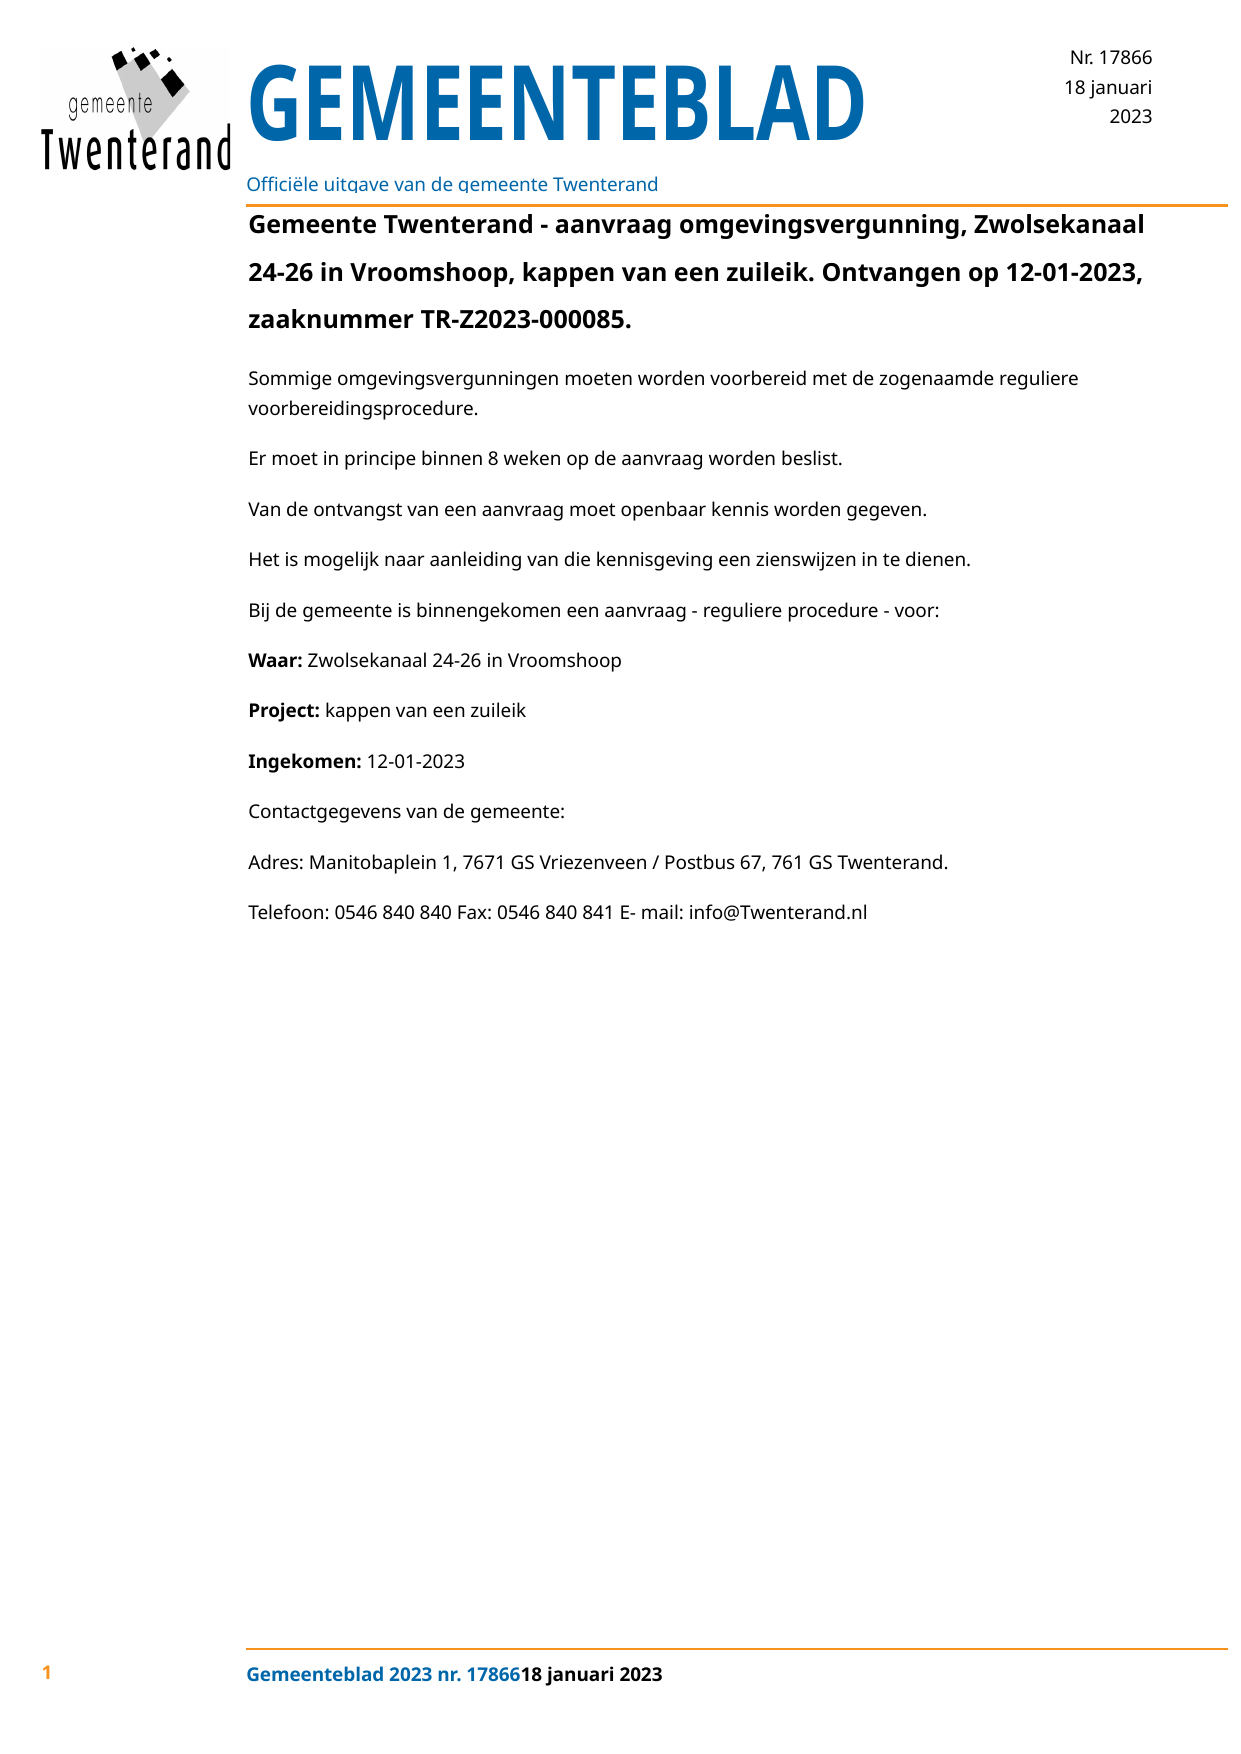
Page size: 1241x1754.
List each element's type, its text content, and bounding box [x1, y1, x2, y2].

text Gemeente Twenterand - aanvraag omgevingsvergunning, Zwolsekanaal 24-26 in Vroomshoop, kappen van een zuileik. Ontvangen op 12-01-2023, zaaknummer TR-Z2023-000085. [248, 207, 1152, 336]
text Contactgegevens van de gemeente: [248, 798, 1152, 824]
text Telefoon: 0546 840 840 Fax: 0546 840 841 E- mail: info@Twenterand.nl [248, 899, 1152, 925]
text Project: kappen van een zuileik [248, 698, 1152, 723]
text Ingekomen: 12-01-2023 [248, 748, 1152, 774]
text Bij de gemeente is binnengekomen een aanvraag - reguliere procedure - voor: [248, 597, 1152, 622]
text Sommige omgevingsvergunningen moeten worden voorbereid met de zogenaamde reguliere voorbereidingsprocedure. [248, 366, 1152, 421]
text Er moet in principe binnen 8 weken op de aanvraag worden beslist. [248, 446, 1152, 471]
text Van de ontvangst van een aanvraag moet openbaar kennis worden gegeven. [248, 496, 1152, 522]
text Adres: Manitobaplein 1, 7671 GS Vriezenveen / Postbus 67, 761 GS Twenterand. [248, 849, 1152, 874]
picture [41, 47, 231, 172]
text Het is mogelijk naar aanleiding van die kennisgeving een zienswijzen in te dienen. [248, 546, 1152, 572]
text Waar: Zwolsekanaal 24-26 in Vroomshoop [248, 647, 1152, 673]
